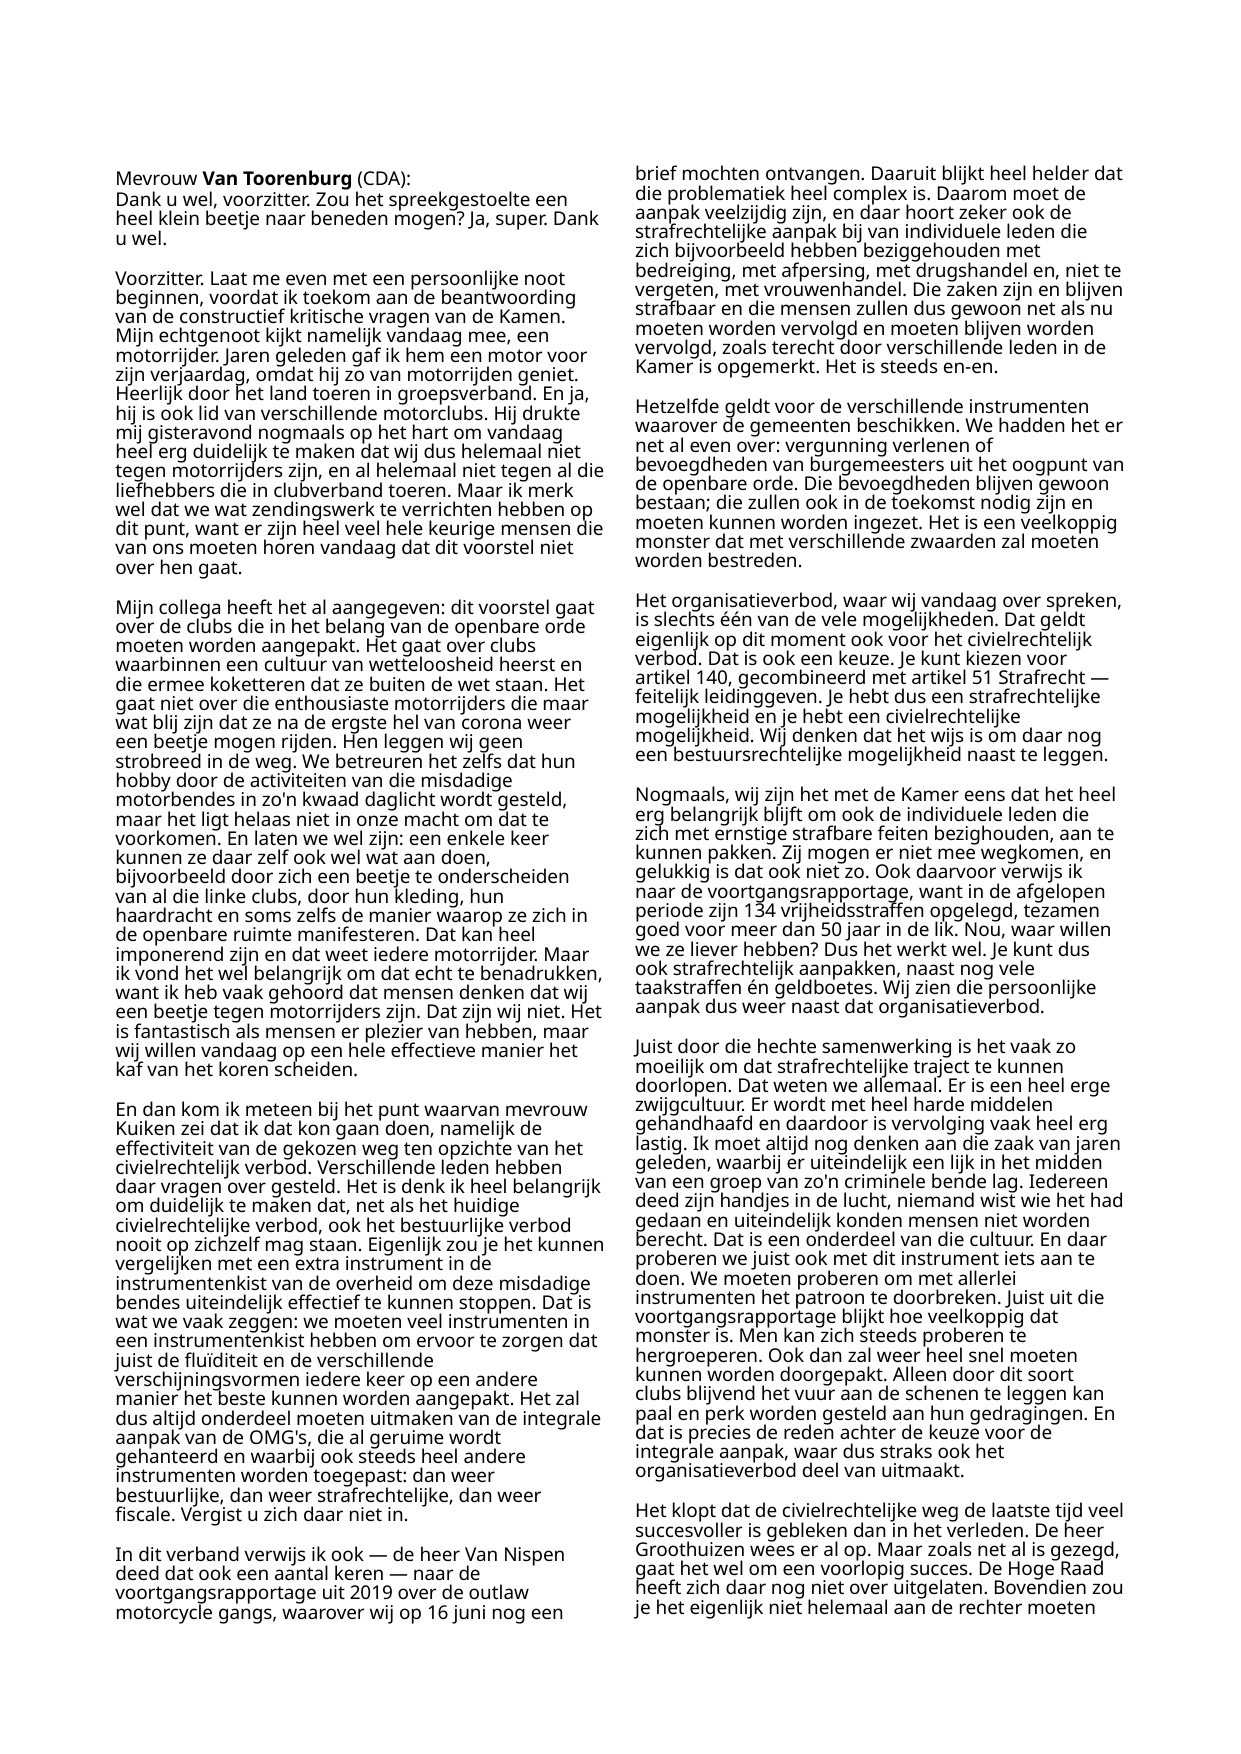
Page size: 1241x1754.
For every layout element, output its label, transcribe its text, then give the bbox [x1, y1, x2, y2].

text Juist door die hechte samenwerking is het vaak zo moeilijk om dat strafrechtelijke traject te kunnen doorlopen. Dat weten we allemaal. Er is een heel erge zwijgcultuur. Er wordt met heel harde middelen gehandhaafd en daardoor is vervolging vaak heel erg lastig. Ik moet altijd nog denken aan die zaak van jaren geleden, waarbij er uiteindelijk een lijk in het midden van een groep van zo'n criminele bende lag. Iedereen deed zijn handjes in de lucht, niemand wist wie het had gedaan en uiteindelijk konden mensen niet worden berecht. Dat is een onderdeel van die cultuur. En daar proberen we juist ook met dit instrument iets aan te doen. We moeten proberen om met allerlei instrumenten het patroon te doorbreken. Juist uit die voortgangsrapportage blijkt hoe veelkoppig dat monster is. Men kan zich steeds proberen te hergroeperen. Ook dan zal weer heel snel moeten kunnen worden doorgepakt. Alleen door dit soort clubs blijvend het vuur aan de schenen te leggen kan paal en perk worden gesteld aan hun gedragingen. En dat is precies de reden achter de keuze voor de integrale aanpak, waar dus straks ook het organisatieverbod deel van uitmaakt. [635, 1038, 1125, 1482]
text En dan kom ik meteen bij het punt waarvan mevrouw Kuiken zei dat ik dat kon gaan doen, namelijk de effectiviteit van de gekozen weg ten opzichte van het civielrechtelijk verbod. Verschillende leden hebben daar vragen over gesteld. Het is denk ik heel belangrijk om duidelijk te maken dat, net als het huidige civielrechtelijke verbod, ook het bestuurlijke verbod nooit op zichzelf mag staan. Eigenlijk zou je het kunnen vergelijken met een extra instrument in de instrumentenkist van de overheid om deze misdadige bendes uiteindelijk effectief te kunnen stoppen. Dat is wat we vaak zeggen: we moeten veel instrumenten in een instrumentenkist hebben om ervoor te zorgen dat juist de fluïditeit en de verschillende verschijningsvormen iedere keer op een andere manier het beste kunnen worden aangepakt. Het zal dus altijd onderdeel moeten uitmaken van de integrale aanpak van de OMG's, die al geruime wordt gehanteerd en waarbij ook steeds heel andere instrumenten worden toegepast: dan weer bestuurlijke, dan weer strafrechtelijke, dan weer fiscale. Vergist u zich daar niet in. [115, 1101, 605, 1525]
text Hetzelfde geldt voor de verschillende instrumenten waarover de gemeenten beschikken. We hadden het er net al even over: vergunning verlenen of bevoegdheden van burgemeesters uit het oogpunt van de openbare orde. Die bevoegdheden blijven gewoon bestaan; die zullen ook in de toekomst nodig zijn en moeten kunnen worden ingezet. Het is een veelkoppig monster dat met verschillende zwaarden zal moeten worden bestreden. [635, 398, 1125, 571]
text Het klopt dat de civielrechtelijke weg de laatste tijd veel succesvoller is gebleken dan in het verleden. De heer Groothuizen wees er al op. Maar zoals net al is gezegd, gaat het wel om een voorlopig succes. De Hoge Raad heeft zich daar nog niet over uitgelaten. Bovendien zou je het eigenlijk niet helemaal aan de rechter moeten [635, 1502, 1125, 1618]
text Voorzitter. Laat me even met een persoonlijke noot beginnen, voordat ik toekom aan de beantwoording van de constructief kritische vragen van de Kamen. Mijn echtgenoot kijkt namelijk vandaag mee, een motorrijder. Jaren geleden gaf ik hem een motor voor zijn verjaardag, omdat hij zo van motorrijden geniet. Heerlijk door het land toeren in groepsverband. En ja, hij is ook lid van verschillende motorclubs. Hij drukte mij gisteravond nogmaals op het hart om vandaag heel erg duidelijk te maken dat wij dus helemaal niet tegen motorrijders zijn, en al helemaal niet tegen al die liefhebbers die in clubverband toeren. Maar ik merk wel dat we wat zendingswerk te verrichten hebben op dit punt, want er zijn heel veel hele keurige mensen die van ons moeten horen vandaag dat dit voorstel niet over hen gaat. [115, 269, 605, 578]
text Dank u wel, voorzitter. Zou het spreekgestoelte een heel klein beetje naar beneden mogen? Ja, super. Dank u wel. [115, 191, 605, 249]
text Het organisatieverbod, waar wij vandaag over spreken, is slechts één van de vele mogelijkheden. Dat geldt eigenlijk op dit moment ook voor het civielrechtelijk verbod. Dat is ook een keuze. Je kunt kiezen voor artikel 140, gecombineerd met artikel 51 Strafrecht — feitelijk leidinggeven. Je hebt dus een strafrechtelijke mogelijkheid en je hebt een civielrechtelijke mogelijkheid. Wij denken dat het wijs is om daar nog een bestuursrechtelijke mogelijkheid naast te leggen. [635, 592, 1125, 766]
text brief mochten ontvangen. Daaruit blijkt heel helder dat die problematiek heel complex is. Daarom moet de aanpak veelzijdig zijn, en daar hoort zeker ook de strafrechtelijke aanpak bij van individuele leden die zich bijvoorbeeld hebben beziggehouden met bedreiging, met afpersing, met drugshandel en, niet te vergeten, met vrouwenhandel. Die zaken zijn en blijven strafbaar en die mensen zullen dus gewoon net als nu moeten worden vervolgd en moeten blijven worden vervolgd, zoals terecht door verschillende leden in de Kamer is opgemerkt. Het is steeds en-en. [635, 165, 1125, 377]
text Nogmaals, wij zijn het met de Kamer eens dat het heel erg belangrijk blijft om ook de individuele leden die zich met ernstige strafbare feiten bezighouden, aan te kunnen pakken. Zij mogen er niet mee wegkomen, en gelukkig is dat ook niet zo. Ook daarvoor verwijs ik naar de voortgangsrapportage, want in de afgelopen periode zijn 134 vrijheidsstraffen opgelegd, tezamen goed voor meer dan 50 jaar in de lik. Nou, waar willen we ze liever hebben? Dus het werkt wel. Je kunt dus ook strafrechtelijk aanpakken, naast nog vele taakstraffen én geldboetes. Wij zien die persoonlijke aanpak dus weer naast dat organisatieverbod. [635, 786, 1125, 1018]
text Mijn collega heeft het al aangegeven: dit voorstel gaat over de clubs die in het belang van de openbare orde moeten worden aangepakt. Het gaat over clubs waarbinnen een cultuur van wetteloosheid heerst en die ermee koketteren dat ze buiten de wet staan. Het gaat niet over die enthousiaste motorrijders die maar wat blij zijn dat ze na de ergste hel van corona weer een beetje mogen rijden. Hen leggen wij geen strobreed in de weg. We betreuren het zelfs dat hun hobby door de activiteiten van die misdadige motorbendes in zo'n kwaad daglicht wordt gesteld, maar het ligt helaas niet in onze macht om dat te voorkomen. En laten we wel zijn: een enkele keer kunnen ze daar zelf ook wel wat aan doen, bijvoorbeeld door zich een beetje te onderscheiden van al die linke clubs, door hun kleding, hun haardracht en soms zelfs de manier waarop ze zich in de openbare ruimte manifesteren. Dat kan heel imponerend zijn en dat weet iedere motorrijder. Maar ik vond het wel belangrijk om dat echt te benadrukken, want ik heb vaak gehoord dat mensen denken dat wij een beetje tegen motorrijders zijn. Dat zijn wij niet. Het is fantastisch als mensen er plezier van hebben, maar wij willen vandaag op een hele effectieve manier het kaf van het koren scheiden. [115, 599, 605, 1080]
text Mevrouw Van Toorenburg (CDA): [115, 165, 605, 191]
text In dit verband verwijs ik ook — de heer Van Nispen deed dat ook een aantal keren — naar de voortgangsrapportage uit 2019 over de outlaw motorcycle gangs, waarover wij op 16 juni nog een [115, 1546, 605, 1623]
